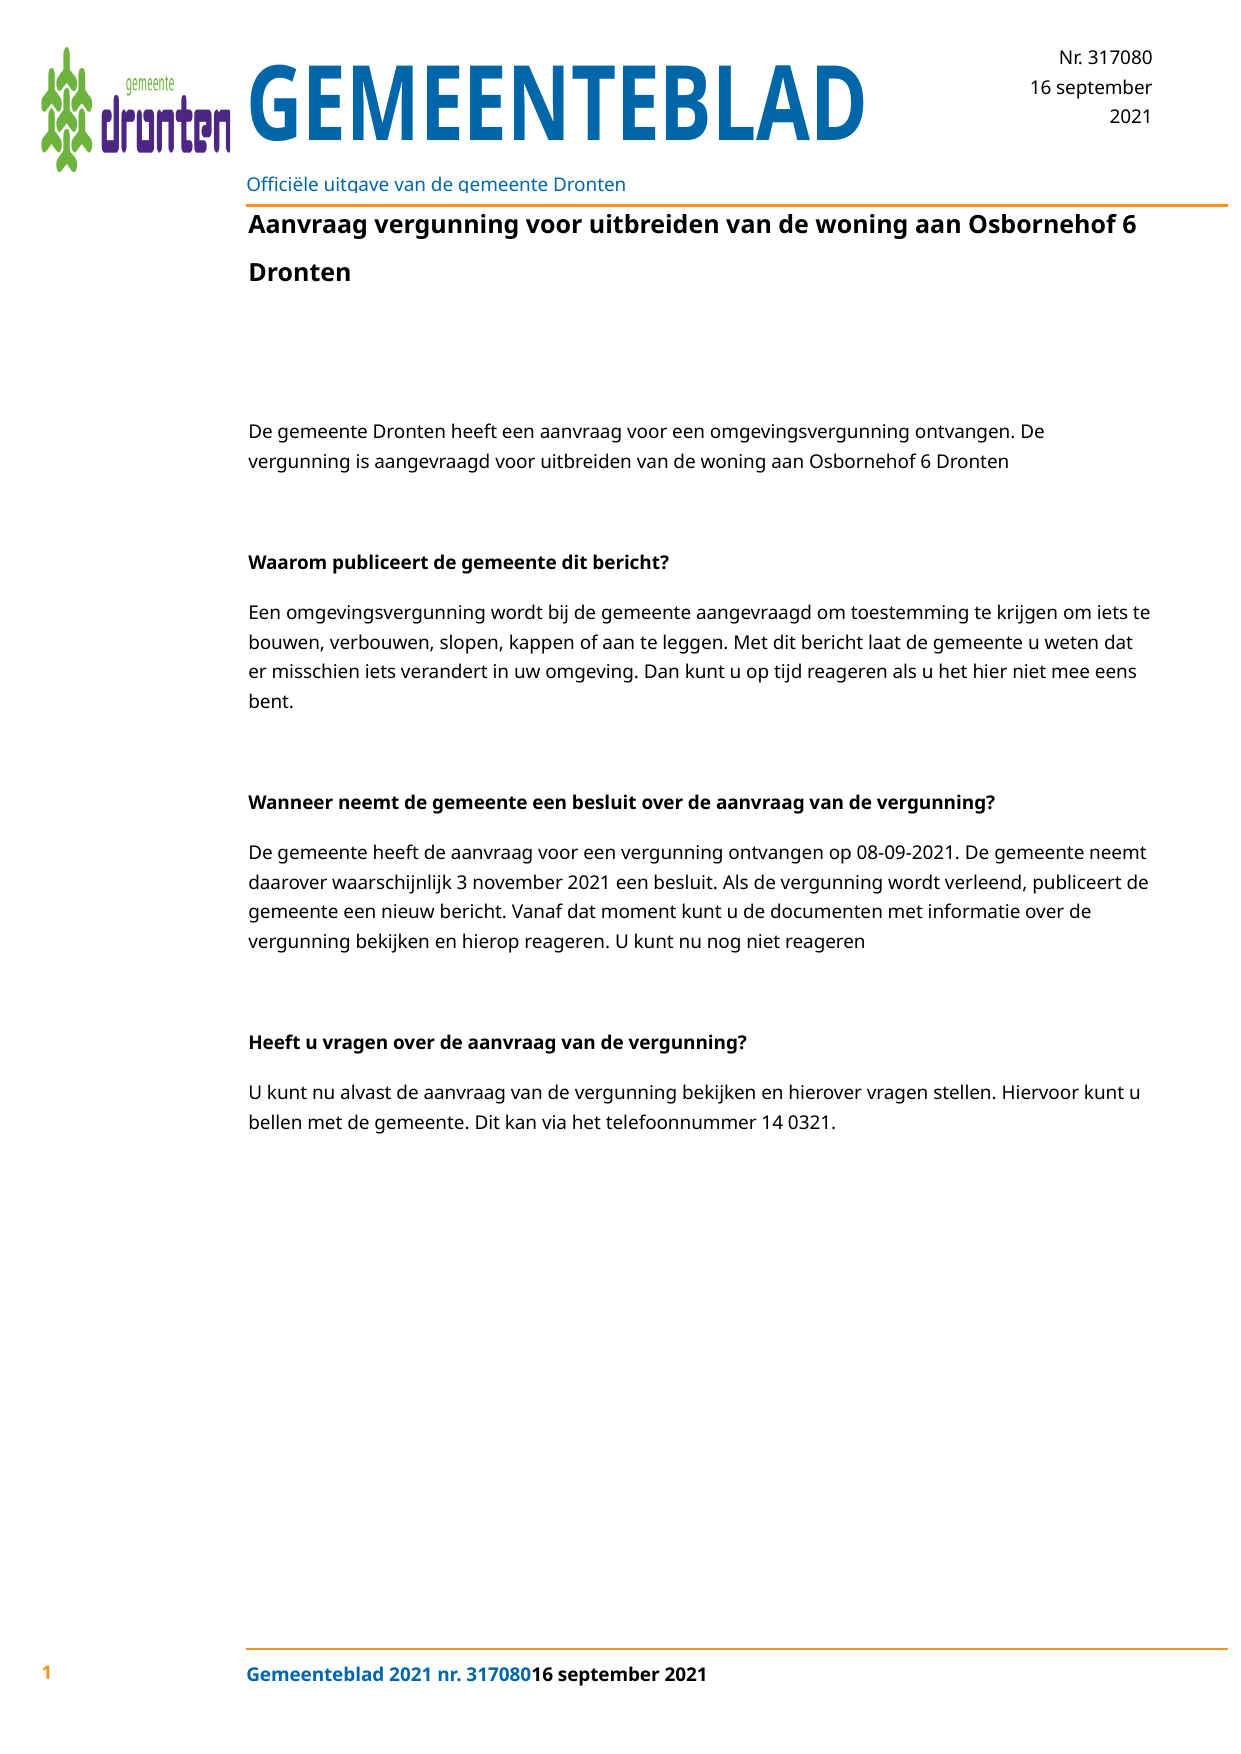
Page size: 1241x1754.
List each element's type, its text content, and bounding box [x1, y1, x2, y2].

text Wanneer neemt de gemeente een besluit over de aanvraag van de vergunning? [248, 789, 1152, 815]
text De gemeente Dronten heeft een aanvraag voor een omgevingsvergunning ontvangen. De vergunning is aangevraagd voor uitbreiden van de woning aan Osbornehof 6 Dronten [248, 419, 1152, 474]
text De gemeente heeft de aanvraag voor een vergunning ontvangen op 08-09-2021. De gemeente neemt daarover waarschijnlijk 3 november 2021 een besluit. Als de vergunning wordt verleend, publiceert de gemeente een nieuw bericht. Vanaf dat moment kunt u de documenten met informatie over de vergunning bekijken en hierop reageren. U kunt nu nog niet reageren [248, 839, 1152, 954]
text U kunt nu alvast de aanvraag van de vergunning bekijken en hierover vragen stellen. Hiervoor kunt u bellen met de gemeente. Dit kan via het telefoonnummer 14 0321. [248, 1079, 1152, 1135]
picture [41, 47, 231, 172]
text Een omgevingsvergunning wordt bij de gemeente aangevraagd om toestemming te krijgen om iets te bouwen, verbouwen, slopen, kappen of aan te leggen. Met dit bericht laat de gemeente u weten dat er misschien iets verandert in uw omgeving. Dan kunt u op tijd reageren als u het hier niet mee eens bent. [248, 599, 1152, 714]
text Heeft u vragen over de aanvraag van de vergunning? [248, 1029, 1152, 1055]
text Waarom publiceert de gemeente dit bericht? [248, 549, 1152, 575]
text Aanvraag vergunning voor uitbreiden van de woning aan Osbornehof 6 Dronten [248, 207, 1152, 288]
